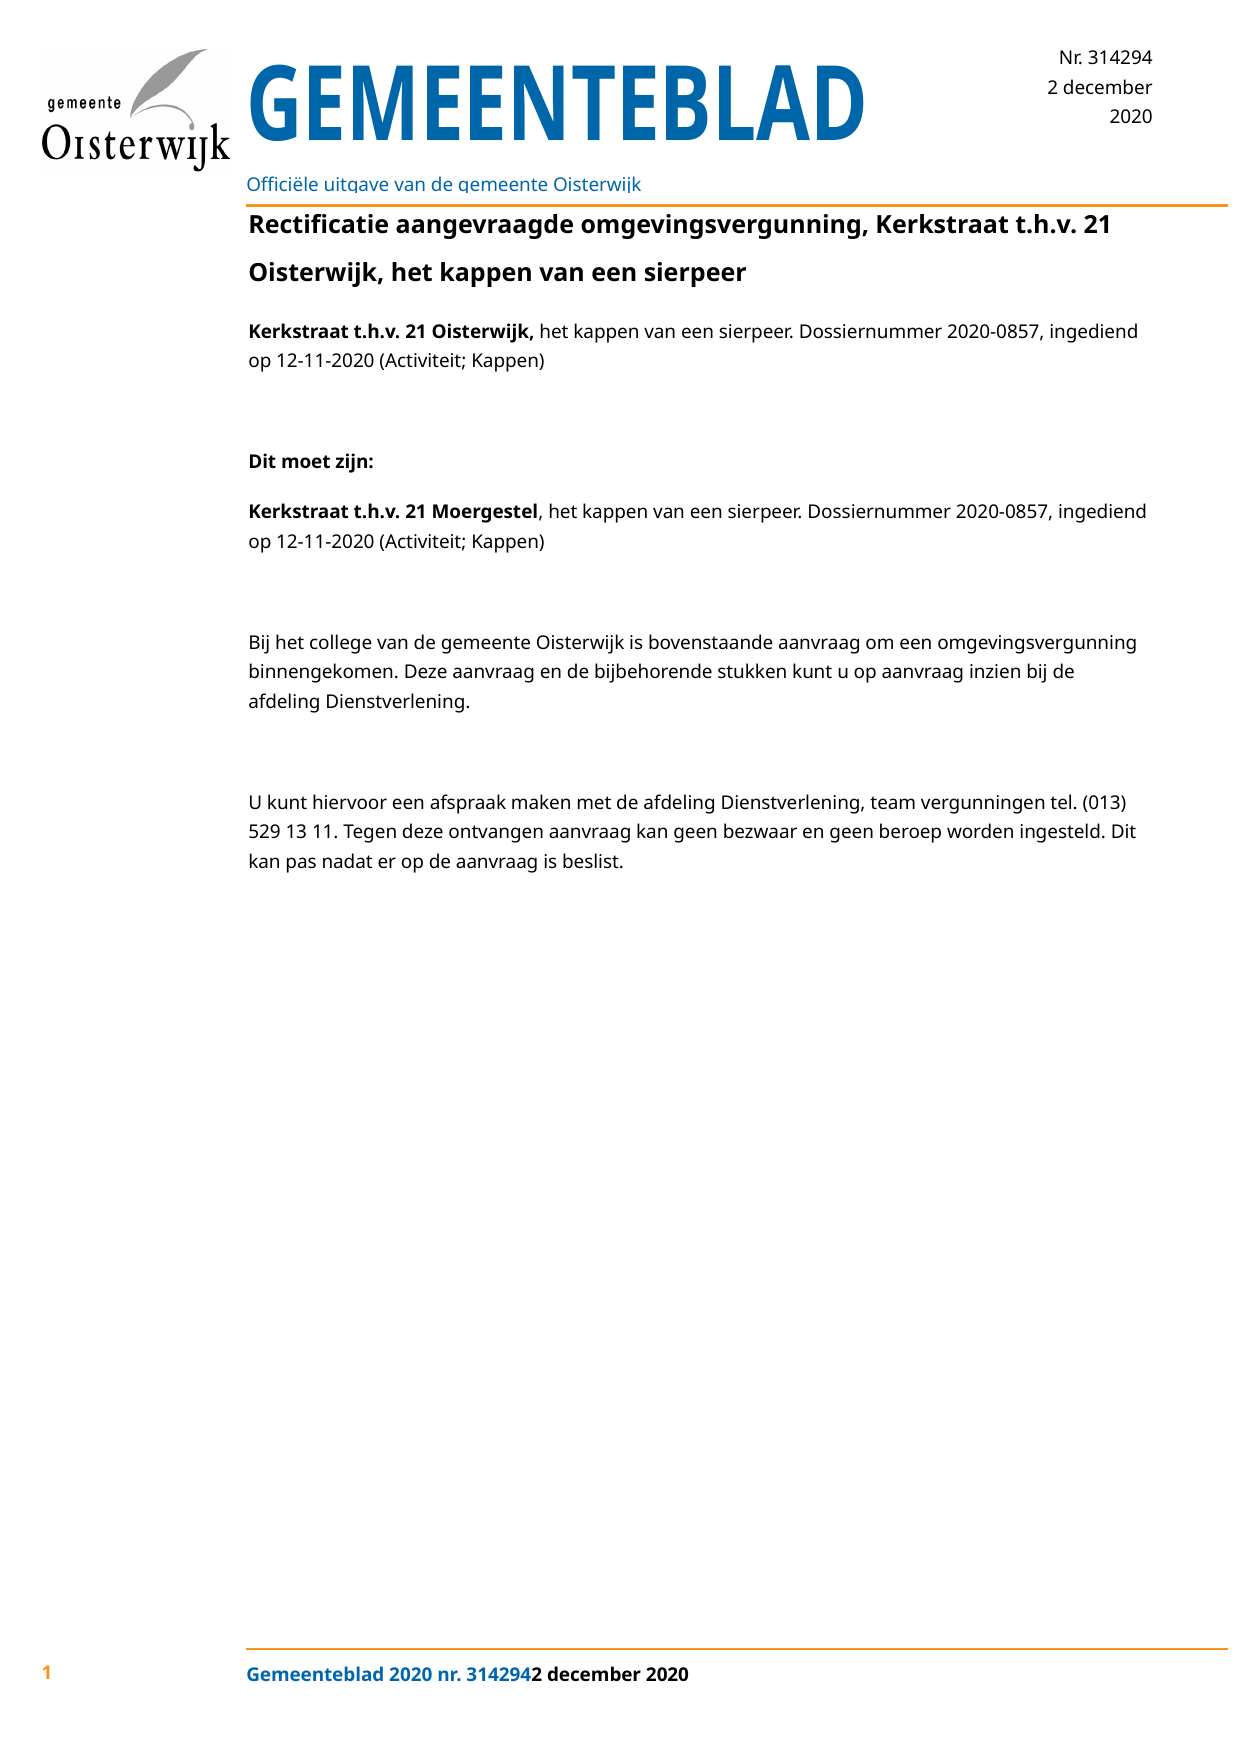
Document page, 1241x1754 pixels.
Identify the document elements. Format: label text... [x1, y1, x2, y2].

text Bij het college van de gemeente Oisterwijk is bovenstaande aanvraag om een omgevingsvergunning binnengekomen. Deze aanvraag en de bijbehorende stukken kunt u op aanvraag inzien bij de afdeling Dienstverlening. [248, 629, 1152, 714]
text Rectificatie aangevraagde omgevingsvergunning, Kerkstraat t.h.v. 21 Oisterwijk, het kappen van een sierpeer [248, 207, 1152, 288]
text U kunt hiervoor een afspraak maken met de afdeling Dienstverlening, team vergunningen tel. (013) 529 13 11. Tegen deze ontvangen aanvraag kan geen bezwaar en geen beroep worden ingesteld. Dit kan pas nadat er op de aanvraag is beslist. [248, 789, 1152, 874]
text Kerkstraat t.h.v. 21 Oisterwijk, het kappen van een sierpeer. Dossiernummer 2020-0857, ingediend op 12-11-2020 (Activiteit; Kappen) [248, 318, 1152, 373]
text Kerkstraat t.h.v. 21 Moergestel, het kappen van een sierpeer. Dossiernummer 2020-0857, ingediend op 12-11-2020 (Activiteit; Kappen) [248, 499, 1152, 554]
picture [41, 47, 231, 172]
text Dit moet zijn: [248, 448, 1152, 474]
